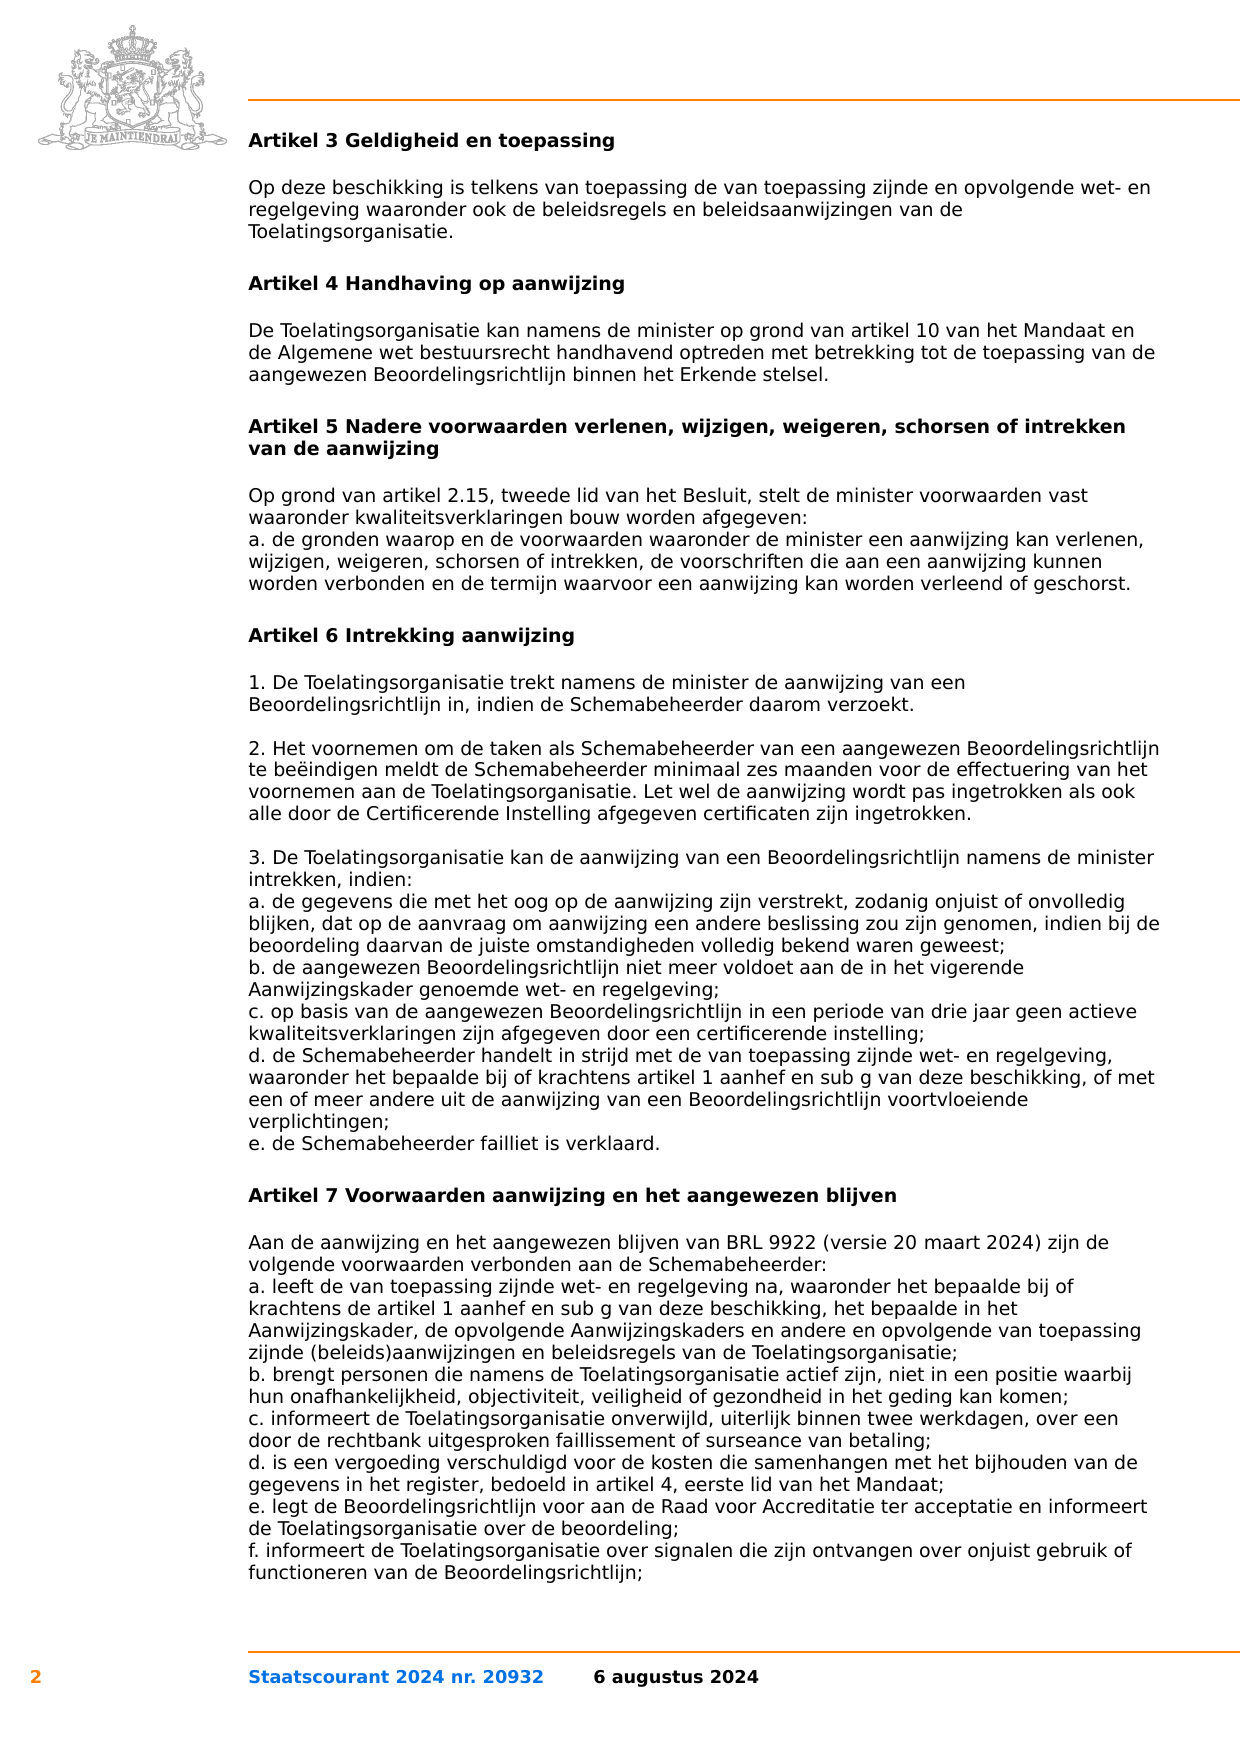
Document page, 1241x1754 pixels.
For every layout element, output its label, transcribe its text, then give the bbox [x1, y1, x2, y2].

text c. op basis van de aangewezen Beoordelingsrichtlijn in een periode van drie jaar geen actieve kwaliteitsverklaringen zijn afgegeven door een certificerende instelling; [248, 1001, 1163, 1045]
text d. de Schemabeheerder handelt in strijd met de van toepassing zijnde wet- en regelgeving, waaronder het bepaalde bij of krachtens artikel 1 aanhef en sub g van deze beschikking, of met een of meer andere uit de aanwijzing van een Beoordelingsrichtlijn voortvloeiende verplichtingen; [248, 1045, 1163, 1133]
text d. is een vergoeding verschuldigd voor de kosten die samenhangen met het bijhouden van de gegevens in het register, bedoeld in artikel 4, eerste lid van het Mandaat; [248, 1452, 1163, 1496]
text De Toelatingsorganisatie kan namens de minister op grond van artikel 10 van het Mandaat en de Algemene wet bestuursrecht handhavend optreden met betrekking tot de toepassing van de aangewezen Beoordelingsrichtlijn binnen het Erkende stelsel. [248, 320, 1163, 386]
subtitle Artikel 5 Nadere voorwaarden verlenen, wijzigen, weigeren, schorsen of intrekken van de aanwijzing [248, 416, 1163, 460]
text Op deze beschikking is telkens van toepassing de van toepassing zijnde en opvolgende wet- en regelgeving waaronder ook de beleidsregels en beleidsaanwijzingen van de Toelatingsorganisatie. [248, 177, 1163, 243]
picture [38, 25, 227, 150]
subtitle Artikel 7 Voorwaarden aanwijzing en het aangewezen blijven [248, 1185, 1163, 1207]
text Aan de aanwijzing en het aangewezen blijven van BRL 9922 (versie 20 maart 2024) zijn de volgende voorwaarden verbonden aan de Schemabeheerder: [248, 1232, 1163, 1276]
text f. informeert de Toelatingsorganisatie over signalen die zijn ontvangen over onjuist gebruik of functioneren van de Beoordelingsrichtlijn; [248, 1539, 1163, 1583]
text c. informeert de Toelatingsorganisatie onverwijld, uiterlijk binnen twee werkdagen, over een door de rechtbank uitgesproken faillissement of surseance van betaling; [248, 1408, 1163, 1452]
text e. legt de Beoordelingsrichtlijn voor aan de Raad voor Accreditatie ter acceptatie en informeert de Toelatingsorganisatie over de beoordeling; [248, 1496, 1163, 1539]
text 3. De Toelatingsorganisatie kan de aanwijzing van een Beoordelingsrichtlijn namens de minister intrekken, indien: [248, 847, 1163, 891]
text Op grond van artikel 2.15, tweede lid van het Besluit, stelt de minister voorwaarden vast waaronder kwaliteitsverklaringen bouw worden afgegeven: [248, 485, 1163, 529]
subtitle Artikel 4 Handhaving op aanwijzing [248, 273, 1163, 295]
text a. de gronden waarop en de voorwaarden waaronder de minister een aanwijzing kan verlenen, wijzigen, weigeren, schorsen of intrekken, de voorschriften die aan een aanwijzing kunnen worden verbonden en de termijn waarvoor een aanwijzing kan worden verleend of geschorst. [248, 529, 1163, 594]
text a. de gegevens die met het oog op de aanwijzing zijn verstrekt, zodanig onjuist of onvolledig blijken, dat op de aanvraag om aanwijzing een andere beslissing zou zijn genomen, indien bij de beoordeling daarvan de juiste omstandigheden volledig bekend waren geweest; [248, 891, 1163, 957]
text a. leeft de van toepassing zijnde wet- en regelgeving na, waaronder het bepaalde bij of krachtens de artikel 1 aanhef en sub g van deze beschikking, het bepaalde in het Aanwijzingskader, de opvolgende Aanwijzingskaders en andere en opvolgende van toepassing zijnde (beleids)aanwijzingen en beleidsregels van de Toelatingsorganisatie; [248, 1276, 1163, 1364]
text 1. De Toelatingsorganisatie trekt namens de minister de aanwijzing van een Beoordelingsrichtlijn in, indien de Schemabeheerder daarom verzoekt. [248, 672, 1163, 716]
text 2. Het voornemen om de taken als Schemabeheerder van een aangewezen Beoordelingsrichtlijn te beëindigen meldt de Schemabeheerder minimaal zes maanden voor de effectuering van het voornemen aan de Toelatingsorganisatie. Let wel de aanwijzing wordt pas ingetrokken als ook alle door de Certificerende Instelling afgegeven certificaten zijn ingetrokken. [248, 737, 1163, 825]
text b. brengt personen die namens de Toelatingsorganisatie actief zijn, niet in een positie waarbij hun onafhankelijkheid, objectiviteit, veiligheid of gezondheid in het geding kan komen; [248, 1364, 1163, 1408]
subtitle Artikel 3 Geldigheid en toepassing [248, 130, 1163, 152]
text e. de Schemabeheerder failliet is verklaard. [248, 1133, 1163, 1155]
subtitle Artikel 6 Intrekking aanwijzing [248, 624, 1163, 647]
text b. de aangewezen Beoordelingsrichtlijn niet meer voldoet aan de in het vigerende Aanwijzingskader genoemde wet- en regelgeving; [248, 957, 1163, 1001]
